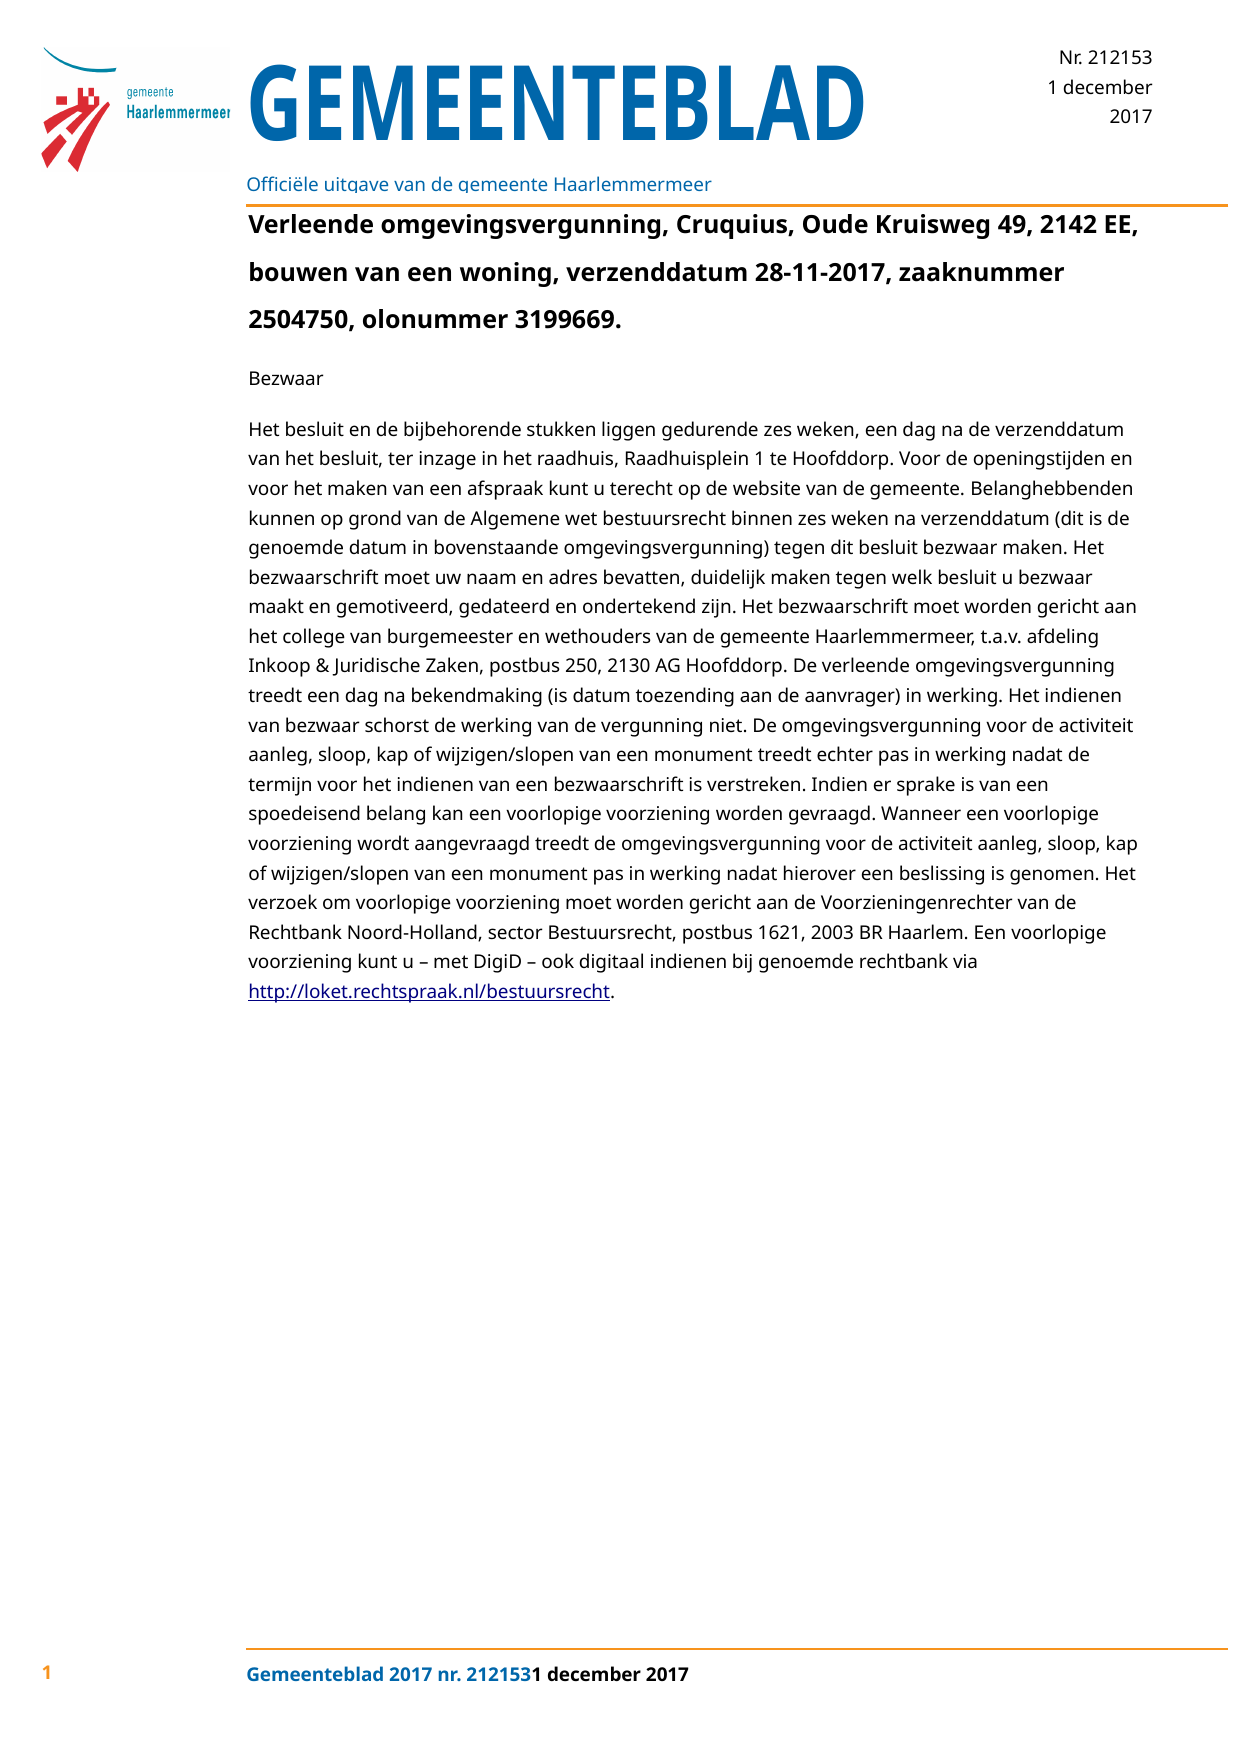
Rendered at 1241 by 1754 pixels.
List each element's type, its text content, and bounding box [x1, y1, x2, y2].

text Bezwaar [248, 366, 1152, 391]
text Verleende omgevingsvergunning, Cruquius, Oude Kruisweg 49, 2142 EE, bouwen van een woning, verzenddatum 28-11-2017, zaaknummer 2504750, olonummer 3199669. [248, 207, 1152, 336]
text Het besluit en de bijbehorende stukken liggen gedurende zes weken, een dag na de verzenddatum van het besluit, ter inzage in het raadhuis, Raadhuisplein 1 te Hoofddorp. Voor de openingstijden en voor het maken van een afspraak kunt u terecht op de website van de gemeente. Belanghebbenden kunnen op grond van de Algemene wet bestuursrecht binnen zes weken na verzenddatum (dit is de genoemde datum in bovenstaande omgevingsvergunning) tegen dit besluit bezwaar maken. Het bezwaarschrift moet uw naam en adres bevatten, duidelijk maken tegen welk besluit u bezwaar maakt en gemotiveerd, gedateerd en ondertekend zijn. Het bezwaarschrift moet worden gericht aan het college van burgemeester en wethouders van de gemeente Haarlemmermeer, t.a.v. afdeling Inkoop & Juridische Zaken, postbus 250, 2130 AG Hoofddorp. De verleende omgevingsvergunning treedt een dag na bekendmaking (is datum toezending aan de aanvrager) in werking. Het indienen van bezwaar schorst de werking van de vergunning niet. De omgevingsvergunning voor de activiteit aanleg, sloop, kap of wijzigen/slopen van een monument treedt echter pas in werking nadat de termijn voor het indienen van een bezwaarschrift is verstreken. Indien er sprake is van een spoedeisend belang kan een voorlopige voorziening worden gevraagd. Wanneer een voorlopige voorziening wordt aangevraagd treedt de omgevingsvergunning voor de activiteit aanleg, sloop, kap of wijzigen/slopen van een monument pas in werking nadat hierover een beslissing is genomen. Het verzoek om voorlopige voorziening moet worden gericht aan de Voorzieningenrechter van de Rechtbank Noord-Holland, sector Bestuursrecht, postbus 1621, 2003 BR Haarlem. Een voorlopige voorziening kunt u – met DigiD – ook digitaal indienen bij genoemde rechtbank via http://loket.rechtspraak.nl/bestuursrecht. [248, 416, 1152, 1004]
picture [41, 47, 231, 172]
